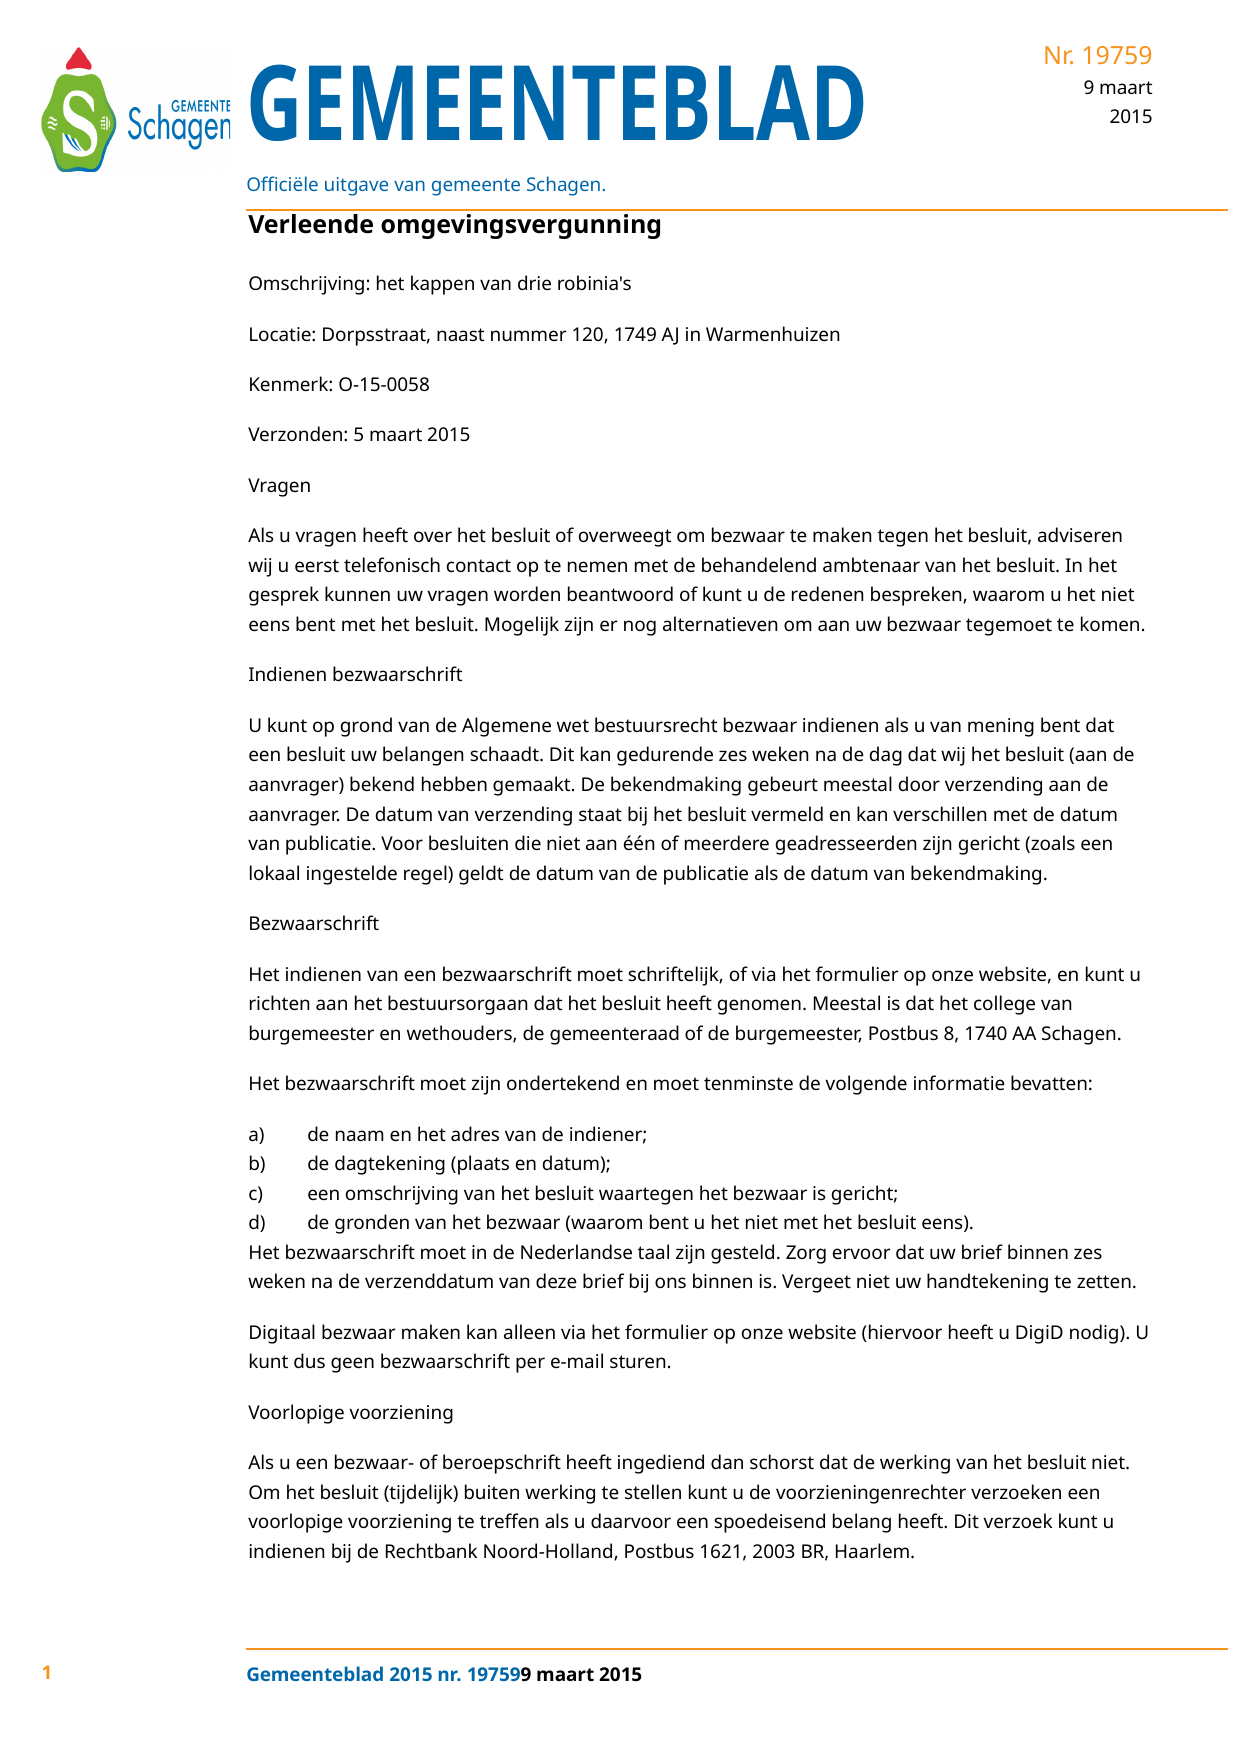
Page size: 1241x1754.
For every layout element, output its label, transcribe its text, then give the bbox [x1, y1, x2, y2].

text Bezwaarschrift [248, 910, 1152, 936]
text U kunt op grond van de Algemene wet bestuursrecht bezwaar indienen als u van mening bent dat een besluit uw belangen schaadt. Dit kan gedurende zes weken na de dag dat wij het besluit (aan de aanvrager) bekend hebben gemaakt. De bekendmaking gebeurt meestal door verzending aan de aanvrager. De datum van verzending staat bij het besluit vermeld en kan verschillen met de datum van publicatie. Voor besluiten die niet aan één of meerdere geadresseerden zijn gericht (zoals een lokaal ingestelde regel) geldt de datum van de publicatie als de datum van bekendmaking. [248, 712, 1152, 886]
text Verzonden: 5 maart 2015 [248, 422, 1152, 447]
text Kenmerk: O-15-0058 [248, 371, 1152, 397]
text Verleende omgevingsvergunning [248, 211, 1152, 241]
list een omschrijving van het besluit waartegen het bezwaar is gericht; [248, 1180, 1152, 1206]
text Als u vragen heeft over het besluit of overweegt om bezwaar te maken tegen het besluit, adviseren wij u eerst telefonisch contact op te nemen met de behandelend ambtenaar van het besluit. In het gesprek kunnen uw vragen worden beantwoord of kunt u de redenen bespreken, waarom u het niet eens bent met het besluit. Mogelijk zijn er nog alternatieven om aan uw bezwaar tegemoet te komen. [248, 522, 1152, 637]
text Het bezwaarschrift moet zijn ondertekend en moet tenminste de volgende informatie bevatten: [248, 1070, 1152, 1096]
text Omschrijving: het kappen van drie robinia's [248, 270, 1152, 296]
text Indienen bezwaarschrift [248, 662, 1152, 687]
list de naam en het adres van de indiener; [248, 1121, 1152, 1146]
text Voorlopige voorziening [248, 1399, 1152, 1425]
text Vragen [248, 472, 1152, 498]
text Locatie: Dorpsstraat, naast nummer 120, 1749 AJ in Warmenhuizen [248, 321, 1152, 346]
list de dagtekening (plaats en datum); [248, 1150, 1152, 1176]
list de gronden van het bezwaar (waarom bent u het niet met het besluit eens). [248, 1209, 1152, 1235]
text Het bezwaarschrift moet in de Nederlandse taal zijn gesteld. Zorg ervoor dat uw brief binnen zes weken na de verzenddatum van deze brief bij ons binnen is. Vergeet niet uw handtekening te zetten. [248, 1239, 1152, 1294]
text Digitaal bezwaar maken kan alleen via het formulier op onze website (hiervoor heeft u DigiD nodig). U kunt dus geen bezwaarschrift per e-mail sturen. [248, 1319, 1152, 1374]
text Als u een bezwaar- of beroepschrift heeft ingediend dan schorst dat de werking van het besluit niet. Om het besluit (tijdelijk) buiten werking te stellen kunt u de voorzieningenrechter verzoeken een voorlopige voorziening te treffen als u daarvoor een spoedeisend belang heeft. Dit verzoek kunt u indienen bij de Rechtbank Noord-Holland, Postbus 1621, 2003 BR, Haarlem. [248, 1449, 1152, 1564]
picture [41, 47, 231, 172]
text Het indienen van een bezwaarschrift moet schriftelijk, of via het formulier op onze website, en kunt u richten aan het bestuursorgaan dat het besluit heeft genomen. Meestal is dat het college van burgemeester en wethouders, de gemeenteraad of de burgemeester, Postbus 8, 1740 AA Schagen. [248, 961, 1152, 1046]
